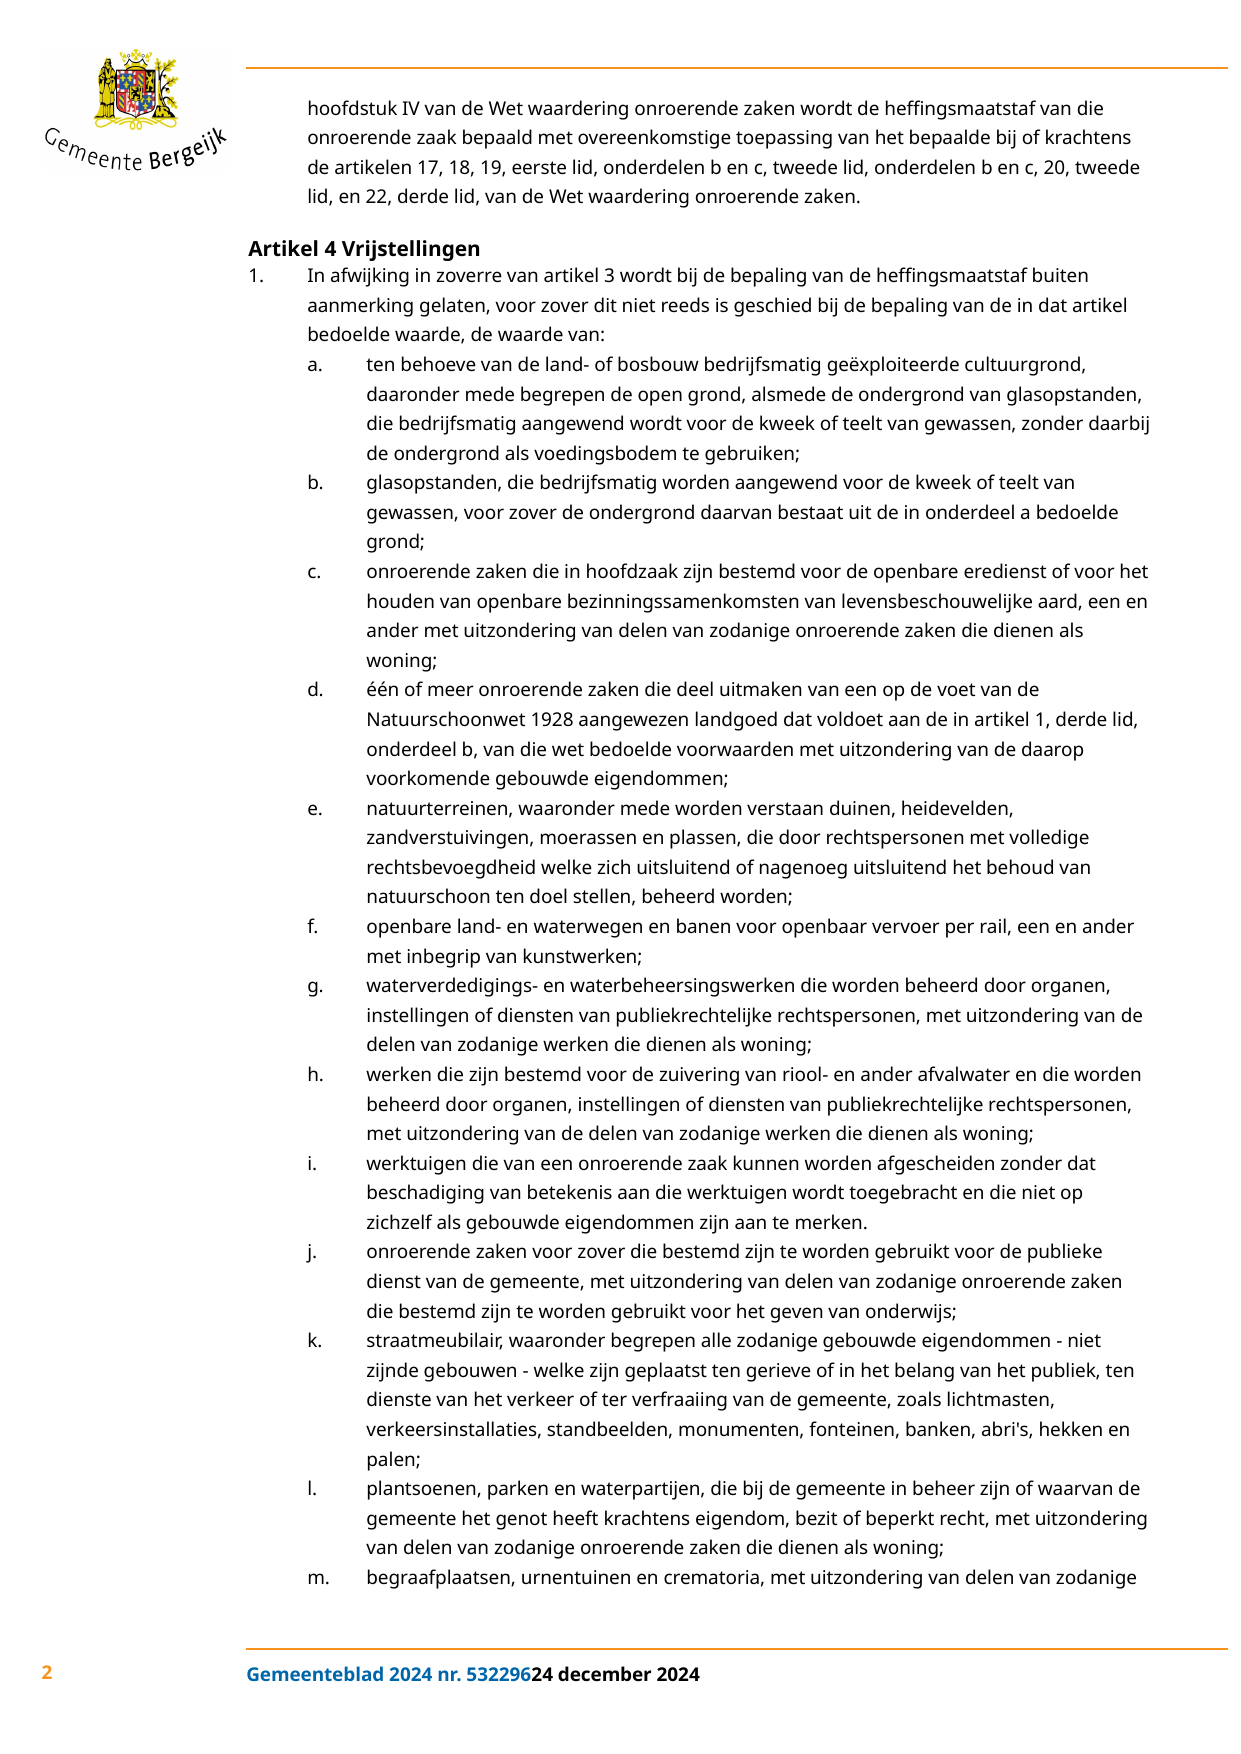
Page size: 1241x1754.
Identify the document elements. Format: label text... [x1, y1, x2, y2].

list In afwijking in zoverre van artikel 3 wordt bij de bepaling van de heffingsmaatstaf buiten aanmerking gelaten, voor zover dit niet reeds is geschied bij de bepaling van de in dat artikel bedoelde waarde, de waarde van: [248, 262, 1152, 347]
text Artikel 4 Vrijstellingen [248, 234, 1152, 262]
list plantsoenen, parken en waterpartijen, die bij de gemeente in beheer zijn of waarvan de gemeente het genot heeft krachtens eigendom, bezit of beperkt recht, met uitzondering van delen van zodanige onroerende zaken die dienen als woning; [307, 1475, 1152, 1560]
list ten behoeve van de land- of bosbouw bedrijfsmatig geëxploiteerde cultuurgrond, daaronder mede begrepen de open grond, alsmede de ondergrond van glasopstanden, die bedrijfsmatig aangewend wordt voor de kweek of teelt van gewassen, zonder daarbij de ondergrond als voedingsbodem te gebruiken; [307, 351, 1152, 466]
list waterverdedigings- en waterbeheersingswerken die worden beheerd door organen, instellingen of diensten van publiekrechtelijke rechtspersonen, met uitzondering van de delen van zodanige werken die dienen als woning; [307, 972, 1152, 1057]
list werken die zijn bestemd voor de zuivering van riool- en ander afvalwater en die worden beheerd door organen, instellingen of diensten van publiekrechtelijke rechtspersonen, met uitzondering van de delen van zodanige werken die dienen als woning; [307, 1061, 1152, 1146]
list werktuigen die van een onroerende zaak kunnen worden afgescheiden zonder dat beschadiging van betekenis aan die werktuigen wordt toegebracht en die niet op zichzelf als gebouwde eigendommen zijn aan te merken. [307, 1150, 1152, 1235]
list openbare land- en waterwegen en banen voor openbaar vervoer per rail, een en ander met inbegrip van kunstwerken; [307, 913, 1152, 968]
list één of meer onroerende zaken die deel uitmaken van een op de voet van de Natuurschoonwet 1928 aangewezen landgoed dat voldoet aan de in artikel 1, derde lid, onderdeel b, van die wet bedoelde voorwaarden met uitzondering van de daarop voorkomende gebouwde eigendommen; [307, 677, 1152, 791]
list onroerende zaken die in hoofdzaak zijn bestemd voor de openbare eredienst of voor het houden van openbare bezinningssamenkomsten van levensbeschouwelijke aard, een en ander met uitzondering van delen van zodanige onroerende zaken die dienen als woning; [307, 558, 1152, 673]
list straatmeubilair, waaronder begrepen alle zodanige gebouwde eigendommen - niet zijnde gebouwen - welke zijn geplaatst ten gerieve of in het belang van het publiek, ten dienste van het verkeer of ter verfraaiing van de gemeente, zoals lichtmasten, verkeersinstallaties, standbeelden, monumenten, fonteinen, banken, abri's, hekken en palen; [307, 1327, 1152, 1471]
list glasopstanden, die bedrijfsmatig worden aangewend voor de kweek of teelt van gewassen, voor zover de ondergrond daarvan bestaat uit de in onderdeel a bedoelde grond; [307, 469, 1152, 554]
picture [41, 47, 231, 172]
list natuurterreinen, waaronder mede worden verstaan duinen, heidevelden, zandverstuivingen, moerassen en plassen, die door rechtspersonen met volledige rechtsbevoegdheid welke zich uitsluitend of nagenoeg uitsluitend het behoud van natuurschoon ten doel stellen, beheerd worden; [307, 795, 1152, 909]
list hoofdstuk IV van de Wet waardering onroerende zaken wordt de heffingsmaatstaf van die onroerende zaak bepaald met overeenkomstige toepassing van het bepaalde bij of krachtens de artikelen 17, 18, 19, eerste lid, onderdelen b en c, tweede lid, onderdelen b en c, 20, tweede lid, en 22, derde lid, van de Wet waardering onroerende zaken. [248, 95, 1152, 209]
list onroerende zaken voor zover die bestemd zijn te worden gebruikt voor de publieke dienst van de gemeente, met uitzondering van delen van zodanige onroerende zaken die bestemd zijn te worden gebruikt voor het geven van onderwijs; [307, 1239, 1152, 1323]
list begraafplaatsen, urnentuinen en crematoria, met uitzondering van delen van zodanige [307, 1564, 1152, 1590]
